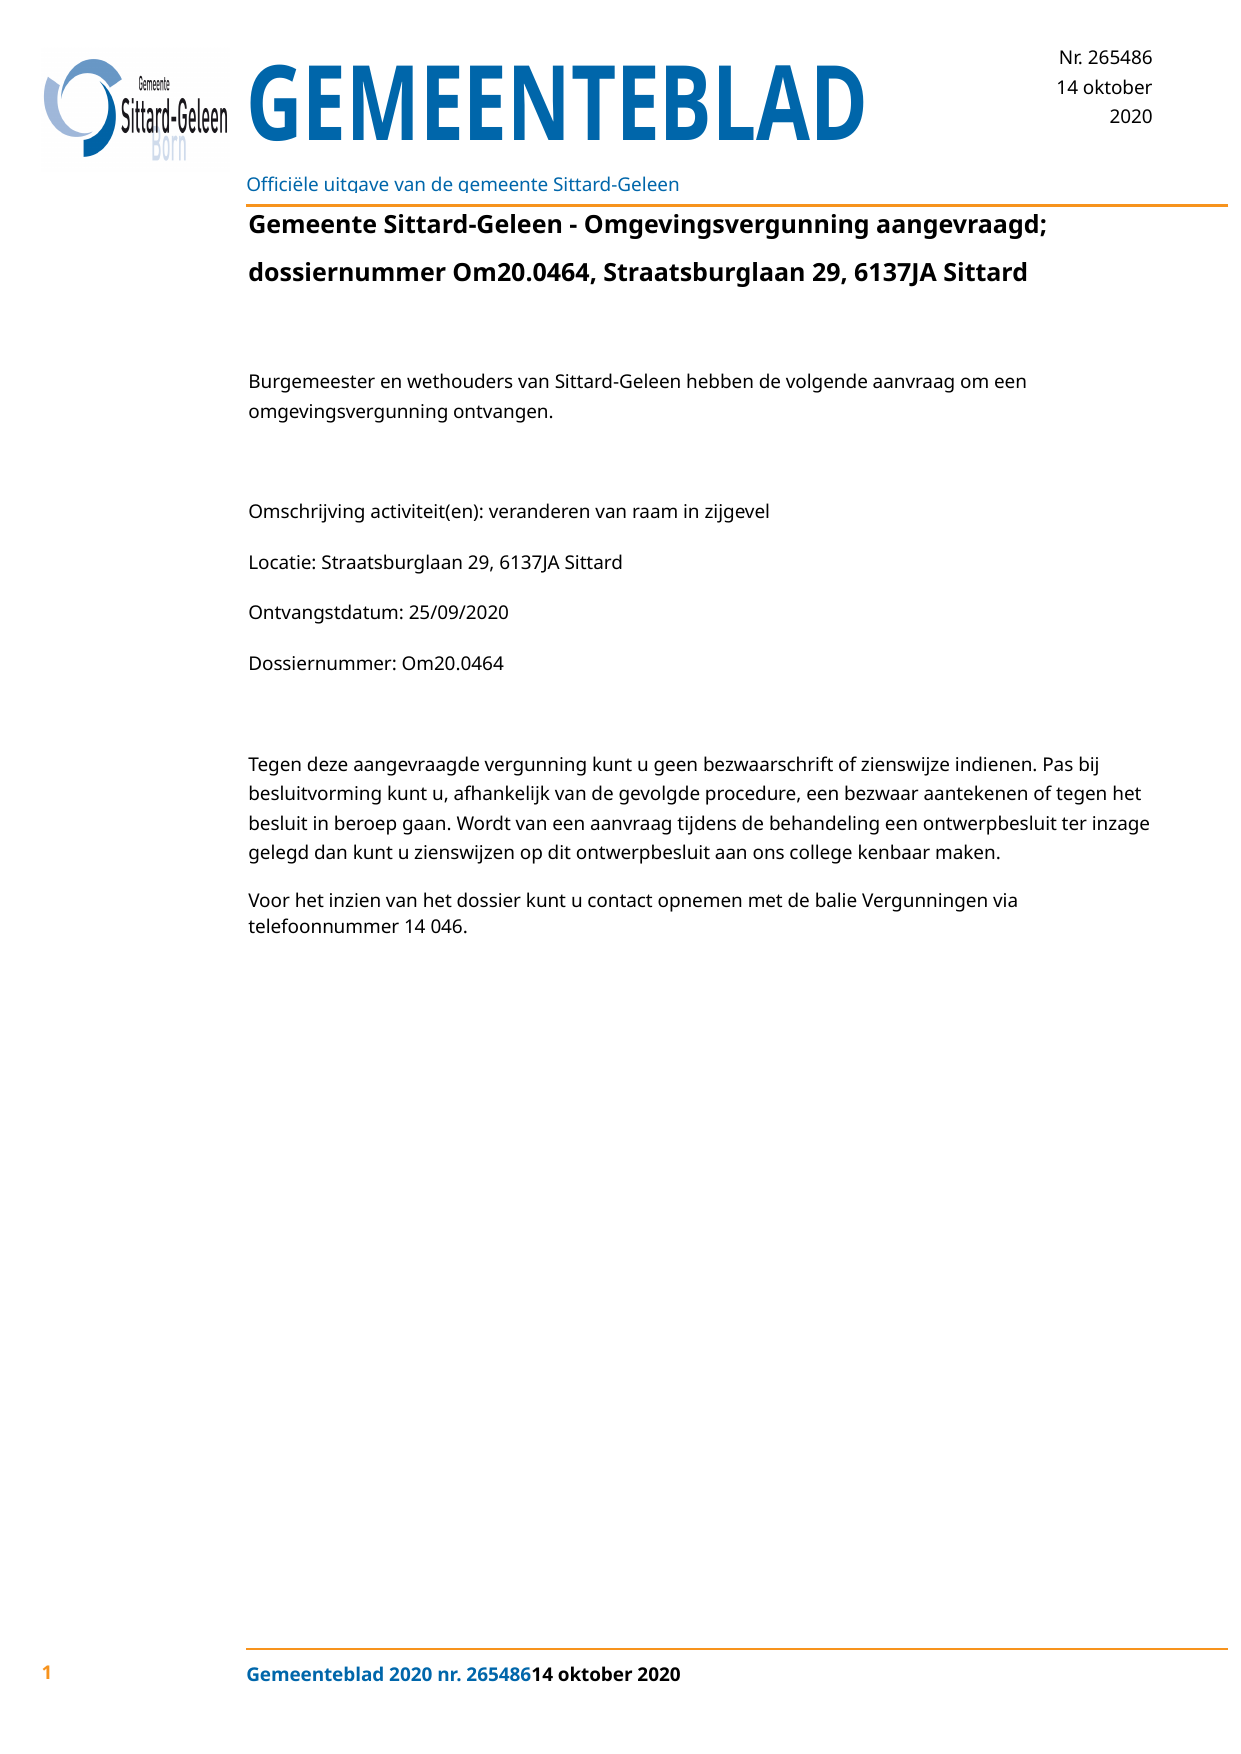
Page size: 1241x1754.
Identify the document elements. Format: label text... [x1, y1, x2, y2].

text Locatie: Straatsburglaan 29, 6137JA Sittard [248, 549, 1152, 575]
text Burgemeester en wethouders van Sittard-Geleen hebben de volgende aanvraag om een omgevingsvergunning ontvangen. [248, 368, 1152, 424]
text Tegen deze aangevraagde vergunning kunt u geen bezwaarschrift of zienswijze indienen. Pas bij besluitvorming kunt u, afhankelijk van de gevolgde procedure, een bezwaar aantekenen of tegen het besluit in beroep gaan. Wordt van een aanvraag tijdens de behandeling een ontwerpbesluit ter inzage gelegd dan kunt u zienswijzen op dit ontwerpbesluit aan ons college kenbaar maken. [248, 751, 1152, 865]
text Gemeente Sittard-Geleen - Omgevingsvergunning aangevraagd; dossiernummer Om20.0464, Straatsburglaan 29, 6137JA Sittard [248, 207, 1152, 288]
text Voor het inzien van het dossier kunt u contact opnemen met de balie Vergunningen via telefoonnummer 14 046. [248, 887, 1152, 939]
text Ontvangstdatum: 25/09/2020 [248, 599, 1152, 625]
text Omschrijving activiteit(en): veranderen van raam in zijgevel [248, 499, 1152, 524]
text Dossiernummer: Om20.0464 [248, 650, 1152, 676]
picture [41, 47, 231, 172]
